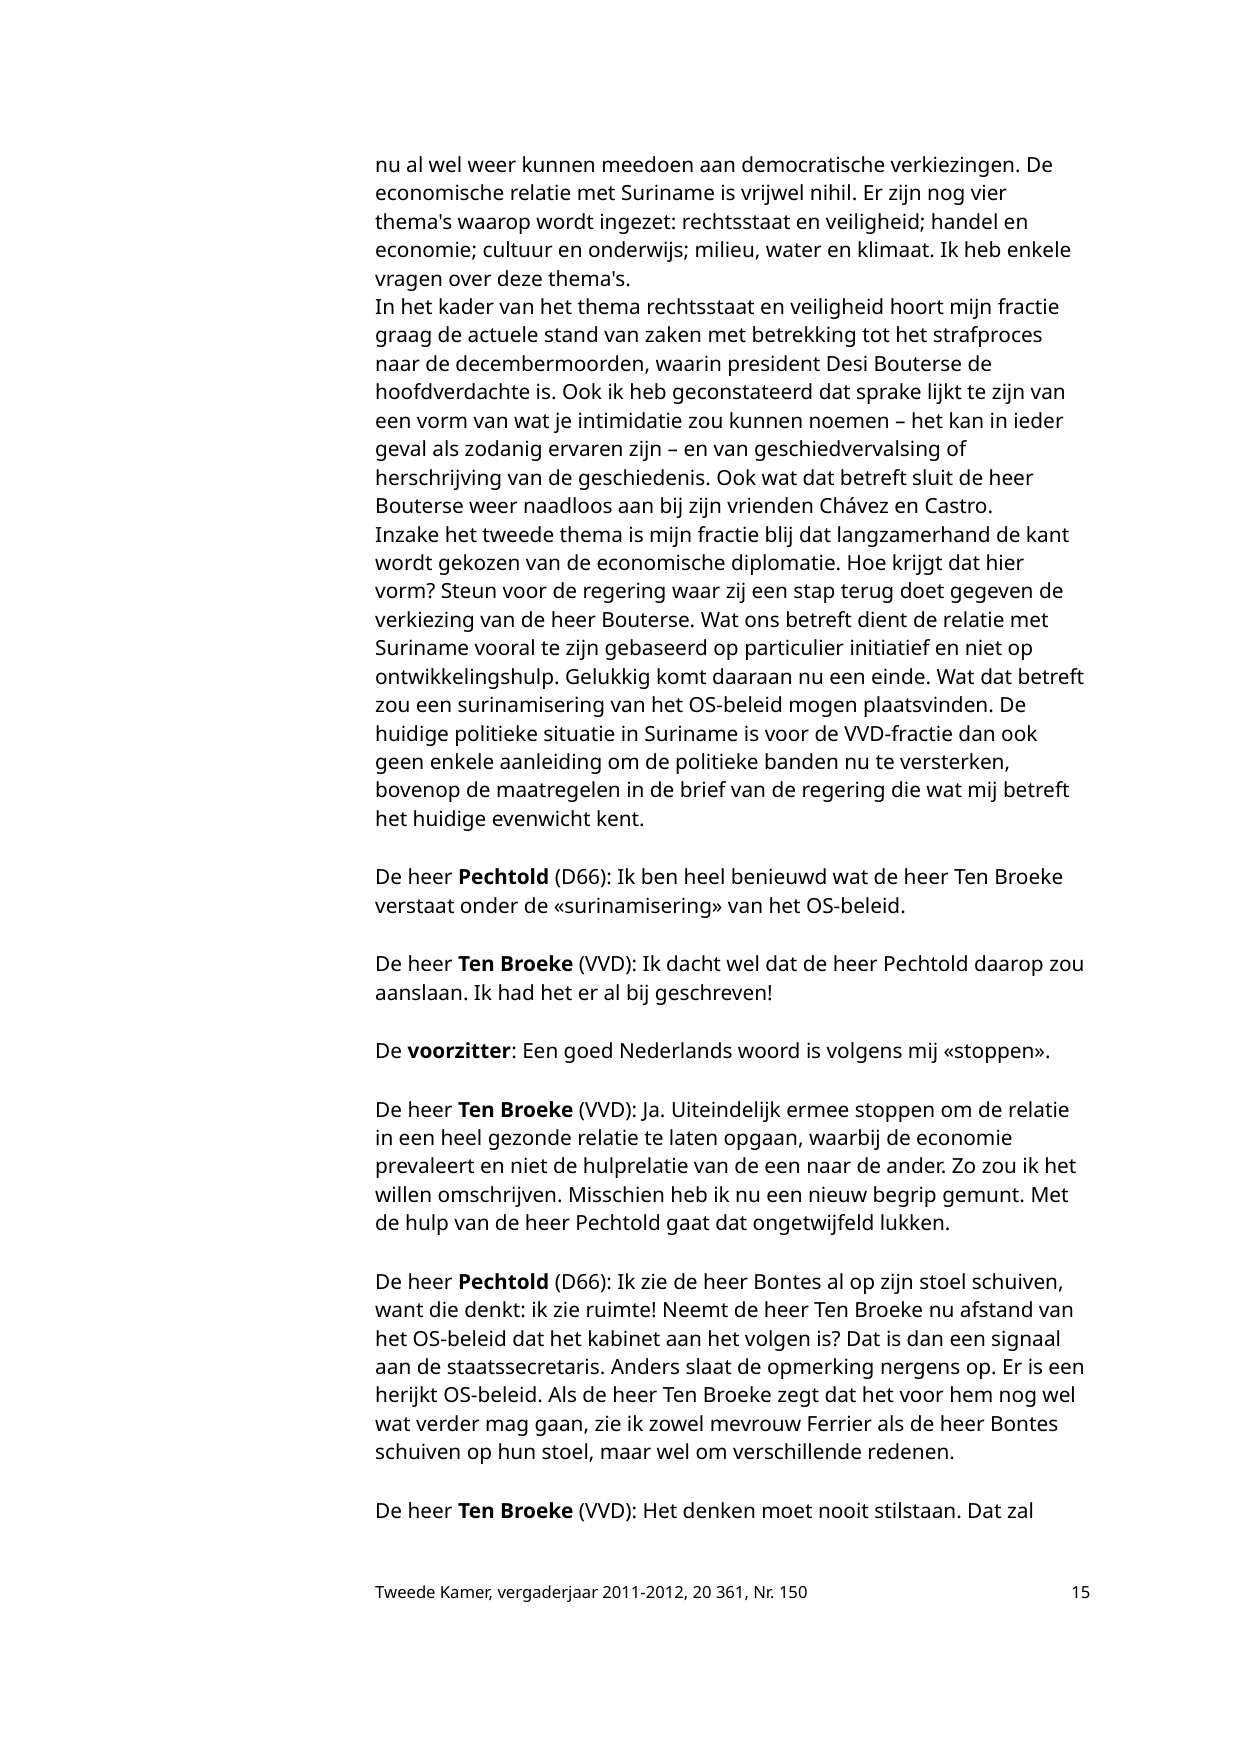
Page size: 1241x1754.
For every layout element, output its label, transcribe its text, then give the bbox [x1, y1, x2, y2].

text De heer Pechtold (D66): Ik zie de heer Bontes al op zijn stoel schuiven, want die denkt: ik zie ruimte! Neemt de heer Ten Broeke nu afstand van het OS-beleid dat het kabinet aan het volgen is? Dat is dan een signaal aan de staatssecretaris. Anders slaat de opmerking nergens op. Er is een herijkt OS-beleid. Als de heer Ten Broeke zegt dat het voor hem nog wel wat verder mag gaan, zie ik zowel mevrouw Ferrier als de heer Bontes schuiven op hun stoel, maar wel om verschillende redenen. [375, 1267, 1090, 1466]
text De heer Ten Broeke (VVD): Ik dacht wel dat de heer Pechtold daarop zou aanslaan. Ik had het er al bij geschreven! [375, 949, 1090, 1006]
text De heer Pechtold (D66): Ik ben heel benieuwd wat de heer Ten Broeke verstaat onder de «surinamisering» van het OS-beleid. [375, 862, 1090, 919]
text nu al wel weer kunnen meedoen aan democratische verkiezingen. De economische relatie met Suriname is vrijwel nihil. Er zijn nog vier thema's waarop wordt ingezet: rechtsstaat en veiligheid; handel en economie; cultuur en onderwijs; milieu, water en klimaat. Ik heb enkele vragen over deze thema's. [375, 150, 1090, 292]
text De voorzitter: Een goed Nederlands woord is volgens mij «stoppen». [375, 1036, 1090, 1065]
text De heer Ten Broeke (VVD): Ja. Uiteindelijk ermee stoppen om de relatie in een heel gezonde relatie te laten opgaan, waarbij de economie prevaleert en niet de hulprelatie van de een naar de ander. Zo zou ik het willen omschrijven. Misschien heb ik nu een nieuw begrip gemunt. Met de hulp van de heer Pechtold gaat dat ongetwijfeld lukken. [375, 1095, 1090, 1237]
text De heer Ten Broeke (VVD): Het denken moet nooit stilstaan. Dat zal [375, 1496, 1090, 1524]
text In het kader van het thema rechtsstaat en veiligheid hoort mijn fractie graag de actuele stand van zaken met betrekking tot het strafproces naar de decembermoorden, waarin president Desi Bouterse de hoofdverdachte is. Ook ik heb geconstateerd dat sprake lijkt te zijn van een vorm van wat je intimidatie zou kunnen noemen – het kan in ieder geval als zodanig ervaren zijn – en van geschiedvervalsing of herschrijving van de geschiedenis. Ook wat dat betreft sluit de heer Bouterse weer naadloos aan bij zijn vrienden Chávez en Castro. [375, 292, 1090, 520]
text Inzake het tweede thema is mijn fractie blij dat langzamerhand de kant wordt gekozen van de economische diplomatie. Hoe krijgt dat hier vorm? Steun voor de regering waar zij een stap terug doet gegeven de verkiezing van de heer Bouterse. Wat ons betreft dient de relatie met Suriname vooral te zijn gebaseerd op particulier initiatief en niet op ontwikkelingshulp. Gelukkig komt daaraan nu een einde. Wat dat betreft zou een surinamisering van het OS-beleid mogen plaatsvinden. De huidige politieke situatie in Suriname is voor de VVD-fractie dan ook geen enkele aanleiding om de politieke banden nu te versterken, bovenop de maatregelen in de brief van de regering die wat mij betreft het huidige evenwicht kent. [375, 520, 1090, 832]
